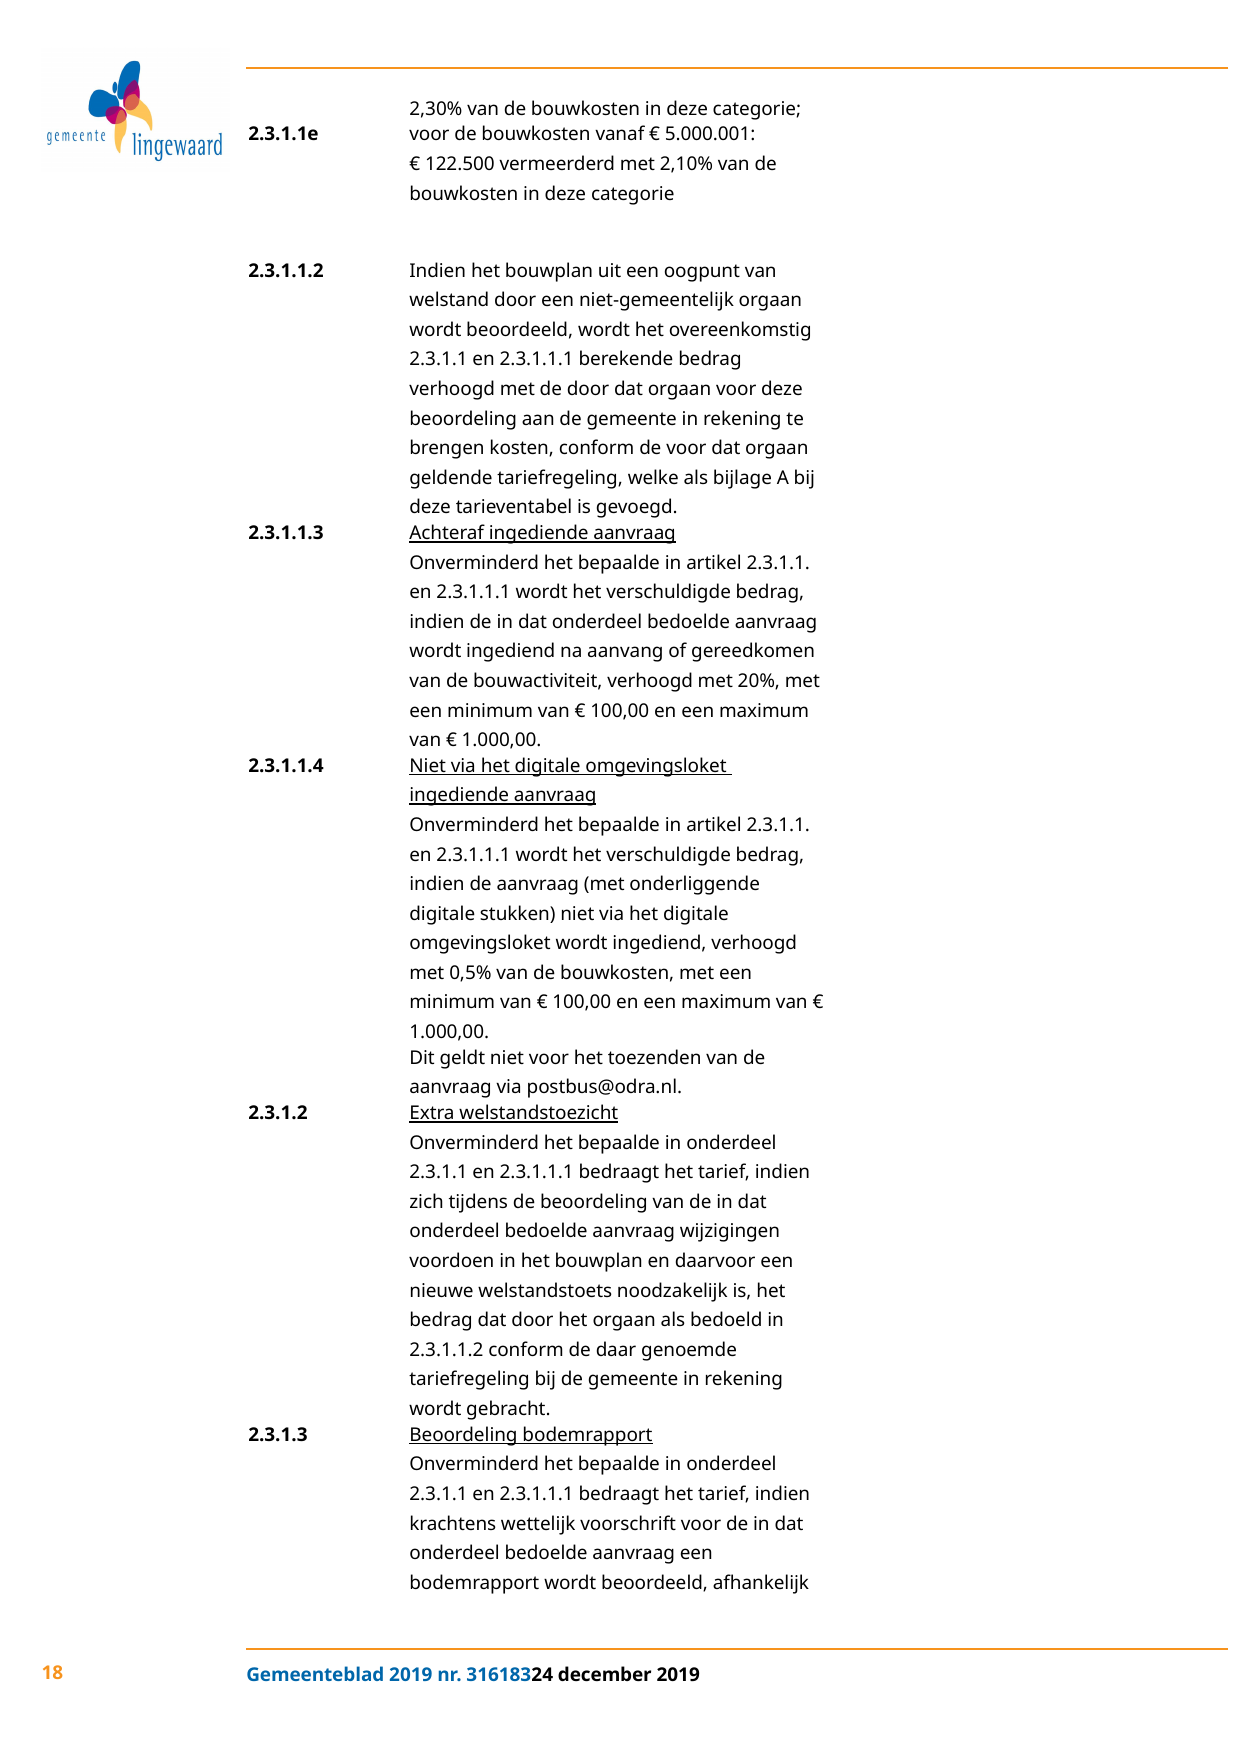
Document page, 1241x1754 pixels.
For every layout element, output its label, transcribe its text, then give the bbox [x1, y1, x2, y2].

table_cell [829, 1099, 991, 1421]
table_cell [829, 231, 991, 257]
table_cell 2.3.1.1.4 [248, 752, 409, 1044]
table_cell [829, 1044, 991, 1099]
table_cell 2,30% van de bouwkosten in deze categorie; [409, 95, 829, 121]
table_cell Extra welstandstoezicht Onverminderd het bepaalde in onderdeel 2.3.1.1 en 2.3.1.1.1 bedraagt het tarief, indien zich tijdens de beoordeling van de in dat onderdeel bedoelde aanvraag wijzigingen voordoen in het bouwplan en daarvoor een nieuwe welstandstoets noodzakelijk is, het bedrag dat door het orgaan als bedoeld in 2.3.1.1.2 conform de daar genoemde tariefregeling bij de gemeente in rekening wordt gebracht. [409, 1099, 829, 1421]
picture [41, 47, 231, 172]
table_cell Achteraf ingediende aanvraag Onverminderd het bepaalde in artikel 2.3.1.1. en 2.3.1.1.1 wordt het verschuldigde bedrag, indien de in dat onderdeel bedoelde aanvraag wordt ingediend na aanvang of gereedkomen van de bouwactiviteit, verhoogd met 20%, met een minimum van € 100,00 en een maximum van € 1.000,00. [409, 519, 829, 752]
table_cell [991, 231, 1152, 257]
table_cell [248, 231, 409, 257]
table_cell 2.3.1.1.2 [248, 257, 409, 519]
table_cell [248, 205, 409, 231]
table_cell Indien het bouwplan uit een oogpunt van welstand door een niet-gemeentelijk orgaan wordt beoordeeld, wordt het overeenkomstig 2.3.1.1 en 2.3.1.1.1 berekende bedrag verhoogd met de door dat orgaan voor deze beoordeling aan de gemeente in rekening te brengen kosten, conform de voor dat orgaan geldende tariefregeling, welke als bijlage A bij deze tarieventabel is gevoegd. [409, 257, 829, 519]
table_cell [409, 205, 829, 231]
table_cell [829, 95, 991, 121]
table_cell 2.3.1.2 [248, 1099, 409, 1421]
table_cell [829, 257, 991, 519]
table_cell [991, 1421, 1152, 1594]
table_cell [829, 752, 991, 1044]
table_cell [409, 231, 829, 257]
table_cell [991, 95, 1152, 121]
table_cell [829, 1421, 991, 1594]
table_cell [248, 95, 409, 121]
table_cell [991, 752, 1152, 1044]
table_cell [991, 1099, 1152, 1421]
table_cell [248, 1044, 409, 1099]
table_cell voor de bouwkosten vanaf € 5.000.001: € 122.500 vermeerderd met 2,10% van de bouwkosten in deze categorie [409, 121, 829, 205]
table_cell 2.3.1.1.3 [248, 519, 409, 752]
table_cell [991, 205, 1152, 231]
table_cell [829, 519, 991, 752]
table_cell [991, 1044, 1152, 1099]
table_cell Niet via het digitale omgevingsloket ingediende aanvraag Onverminderd het bepaalde in artikel 2.3.1.1. en 2.3.1.1.1 wordt het verschuldigde bedrag, indien de aanvraag (met onderliggende digitale stukken) niet via het digitale omgevingsloket wordt ingediend, verhoogd met 0,5% van de bouwkosten, met een minimum van € 100,00 en een maximum van € 1.000,00. [409, 752, 829, 1044]
table_cell [829, 121, 991, 205]
table_cell Dit geldt niet voor het toezenden van de aanvraag via postbus@odra.nl. [409, 1044, 829, 1099]
table_cell [829, 205, 991, 231]
table_cell [991, 121, 1152, 205]
table_cell [991, 257, 1152, 519]
table_cell Beoordeling bodemrapport Onverminderd het bepaalde in onderdeel 2.3.1.1 en 2.3.1.1.1 bedraagt het tarief, indien krachtens wettelijk voorschrift voor de in dat onderdeel bedoelde aanvraag een bodemrapport wordt beoordeeld, afhankelijk [409, 1421, 829, 1594]
table_cell 2.3.1.1e [248, 121, 409, 205]
table_cell [991, 519, 1152, 752]
table_cell 2.3.1.3 [248, 1421, 409, 1594]
